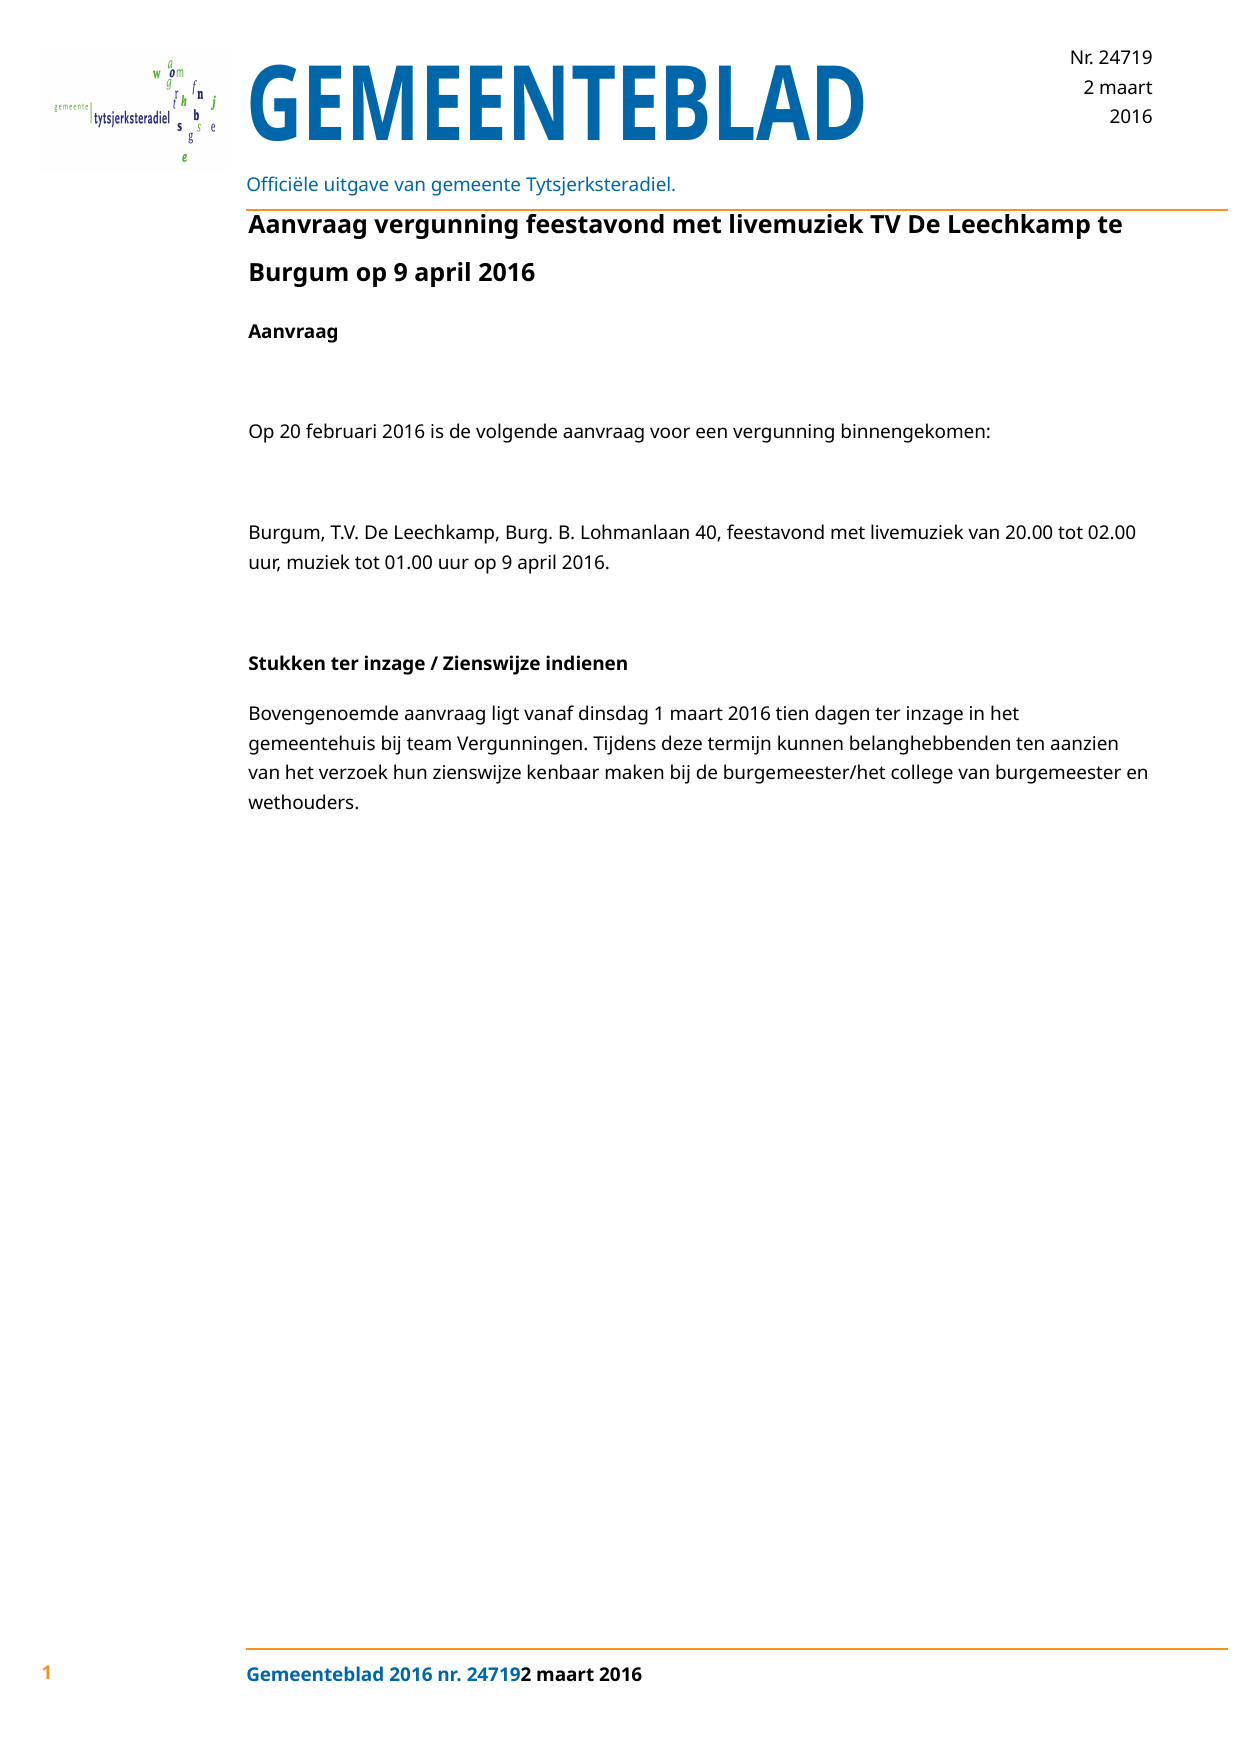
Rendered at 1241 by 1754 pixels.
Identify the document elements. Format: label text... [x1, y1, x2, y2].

text Aanvraag [248, 318, 1152, 344]
text Burgum, T.V. De Leechkamp, Burg. B. Lohmanlaan 40, feestavond met livemuziek van 20.00 tot 02.00 uur, muziek tot 01.00 uur op 9 april 2016. [248, 519, 1152, 575]
text Stukken ter inzage / Zienswijze indienen [248, 650, 1152, 676]
text Bovengenoemde aanvraag ligt vanaf dinsdag 1 maart 2016 tien dagen ter inzage in het gemeentehuis bij team Vergunningen. Tijdens deze termijn kunnen belanghebbenden ten aanzien van het verzoek hun zienswijze kenbaar maken bij de burge­meester/het college van burgemeester en wethouders. [248, 700, 1152, 815]
text Op 20 februari 2016 is de volgende aanvraag voor een vergunning binnengekomen: [248, 419, 1152, 444]
picture [41, 47, 231, 172]
text Aanvraag vergunning feestavond met livemuziek TV De Leechkamp te Burgum op 9 april 2016 [248, 211, 1152, 288]
